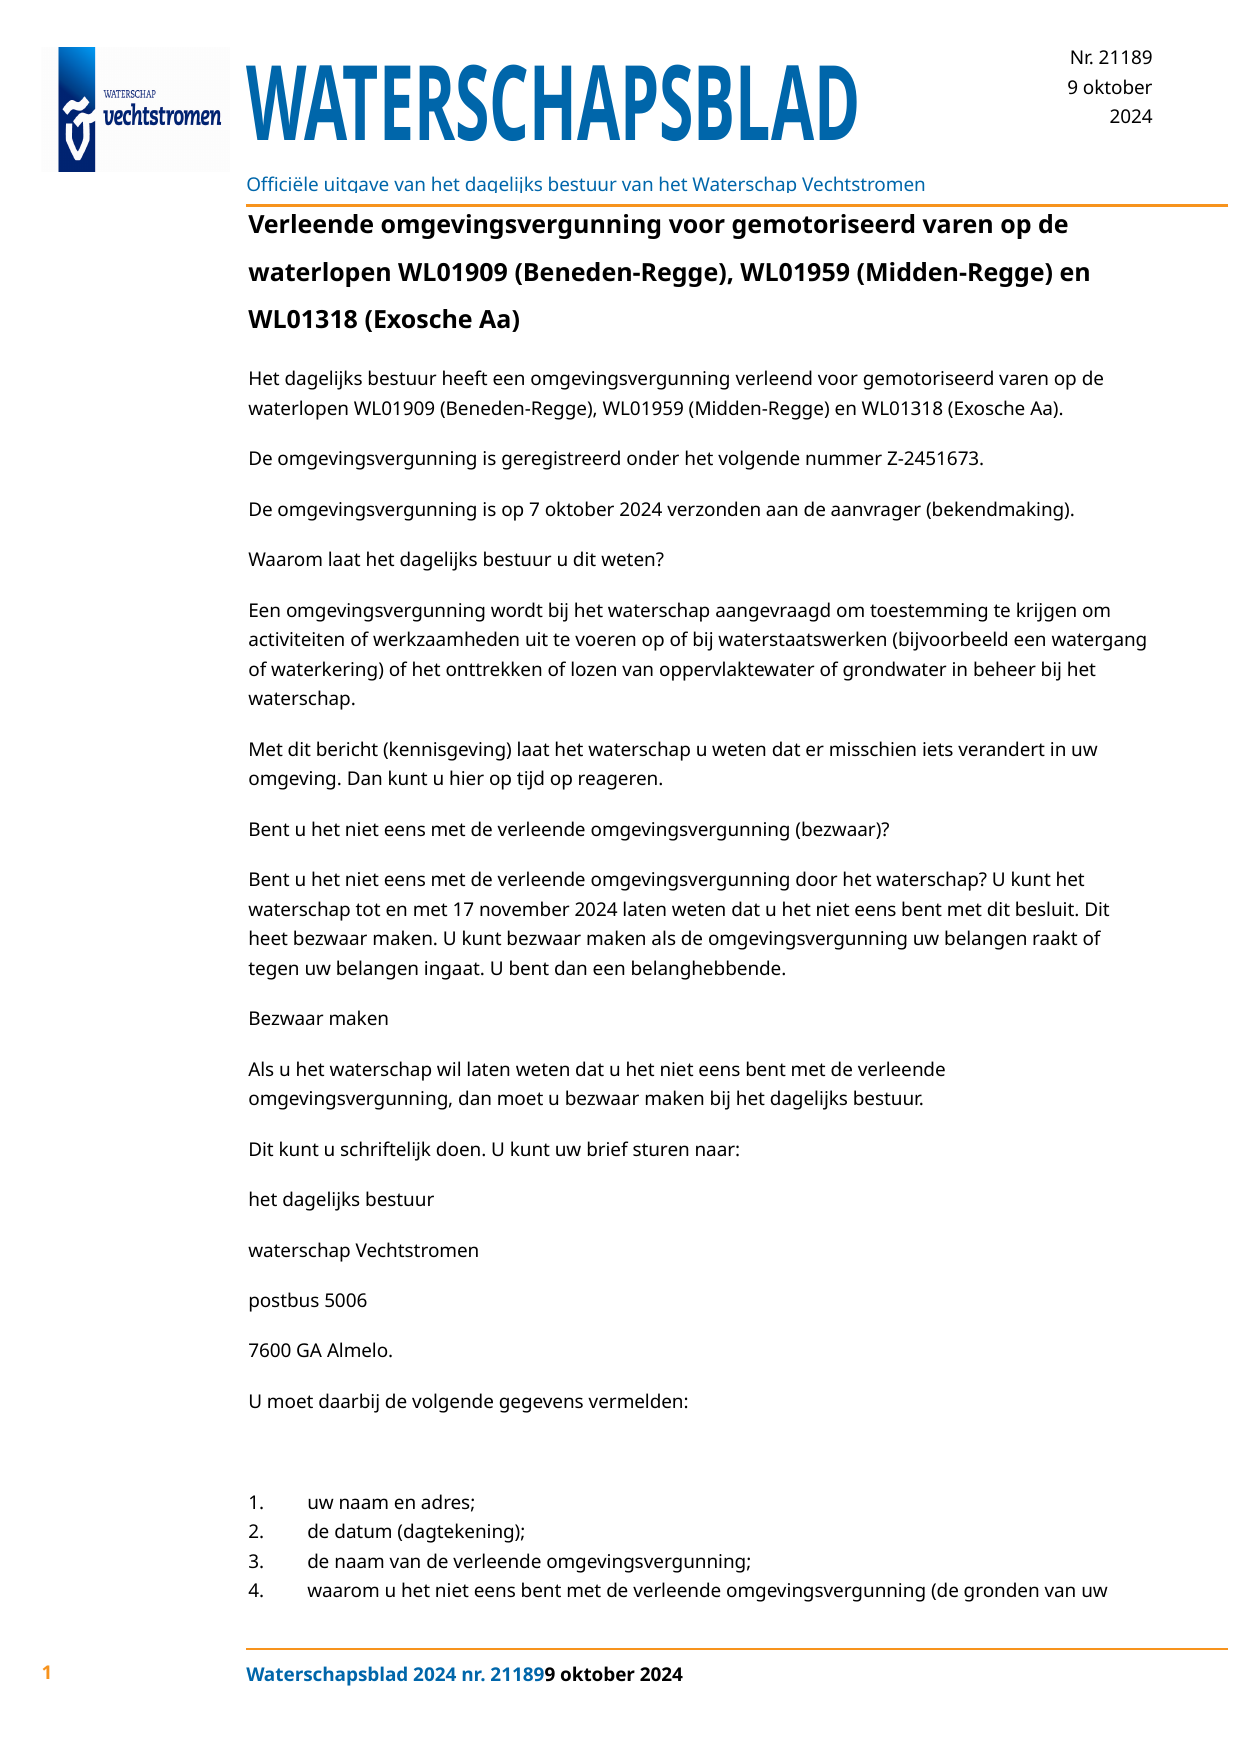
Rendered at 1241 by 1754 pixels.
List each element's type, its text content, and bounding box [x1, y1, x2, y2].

text het dagelijks bestuur [248, 1186, 1152, 1212]
text postbus 5006 [248, 1287, 1152, 1313]
list uw naam en adres; [248, 1489, 1152, 1514]
text 7600 GA Almelo. [248, 1338, 1152, 1363]
list de datum (dagtekening); [248, 1518, 1152, 1544]
text U moet daarbij de volgende gegevens vermelden: [248, 1388, 1152, 1414]
text Waarom laat het dagelijks bestuur u dit weten? [248, 546, 1152, 572]
text Dit kunt u schriftelijk doen. U kunt uw brief sturen naar: [248, 1136, 1152, 1162]
text Bent u het niet eens met de verleende omgevingsvergunning (bezwaar)? [248, 816, 1152, 842]
text De omgevingsvergunning is op 7 oktober 2024 verzonden aan de aanvrager (bekendmaking). [248, 496, 1152, 522]
text Met dit bericht (kennisgeving) laat het waterschap u weten dat er misschien iets verandert in uw omgeving. Dan kunt u hier op tijd op reageren. [248, 736, 1152, 791]
text Bezwaar maken [248, 1006, 1152, 1031]
text De omgevingsvergunning is geregistreerd onder het volgende nummer Z-2451673. [248, 446, 1152, 471]
text Een omgevingsvergunning wordt bij het waterschap aangevraagd om toestemming te krijgen om activiteiten of werkzaamheden uit te voeren op of bij waterstaatswerken (bijvoorbeeld een watergang of waterkering) of het onttrekken of lozen van oppervlaktewater of grondwater in beheer bij het waterschap. [248, 597, 1152, 711]
list waarom u het niet eens bent met de verleende omgevingsvergunning (de gronden van uw [248, 1578, 1152, 1603]
list de naam van de verleende omgevingsvergunning; [248, 1548, 1152, 1574]
text Het dagelijks bestuur heeft een omgevingsvergunning verleend voor gemotoriseerd varen op de waterlopen WL01909 (Beneden-Regge), WL01959 (Midden-Regge) en WL01318 (Exosche Aa). [248, 366, 1152, 421]
text Bent u het niet eens met de verleende omgevingsvergunning door het waterschap? U kunt het waterschap tot en met 17 november 2024 laten weten dat u het niet eens bent met dit besluit. Dit heet bezwaar maken. U kunt bezwaar maken als de omgevingsvergunning uw belangen raakt of tegen uw belangen ingaat. U bent dan een belanghebbende. [248, 866, 1152, 981]
text waterschap Vechtstromen [248, 1237, 1152, 1262]
text Verleende omgevingsvergunning voor gemotoriseerd varen op de waterlopen WL01909 (Beneden-Regge), WL01959 (Midden-Regge) en WL01318 (Exosche Aa) [248, 207, 1152, 336]
picture [41, 47, 231, 172]
text Als u het waterschap wil laten weten dat u het niet eens bent met de verleende omgevingsvergunning, dan moet u bezwaar maken bij het dagelijks bestuur. [248, 1056, 1152, 1111]
